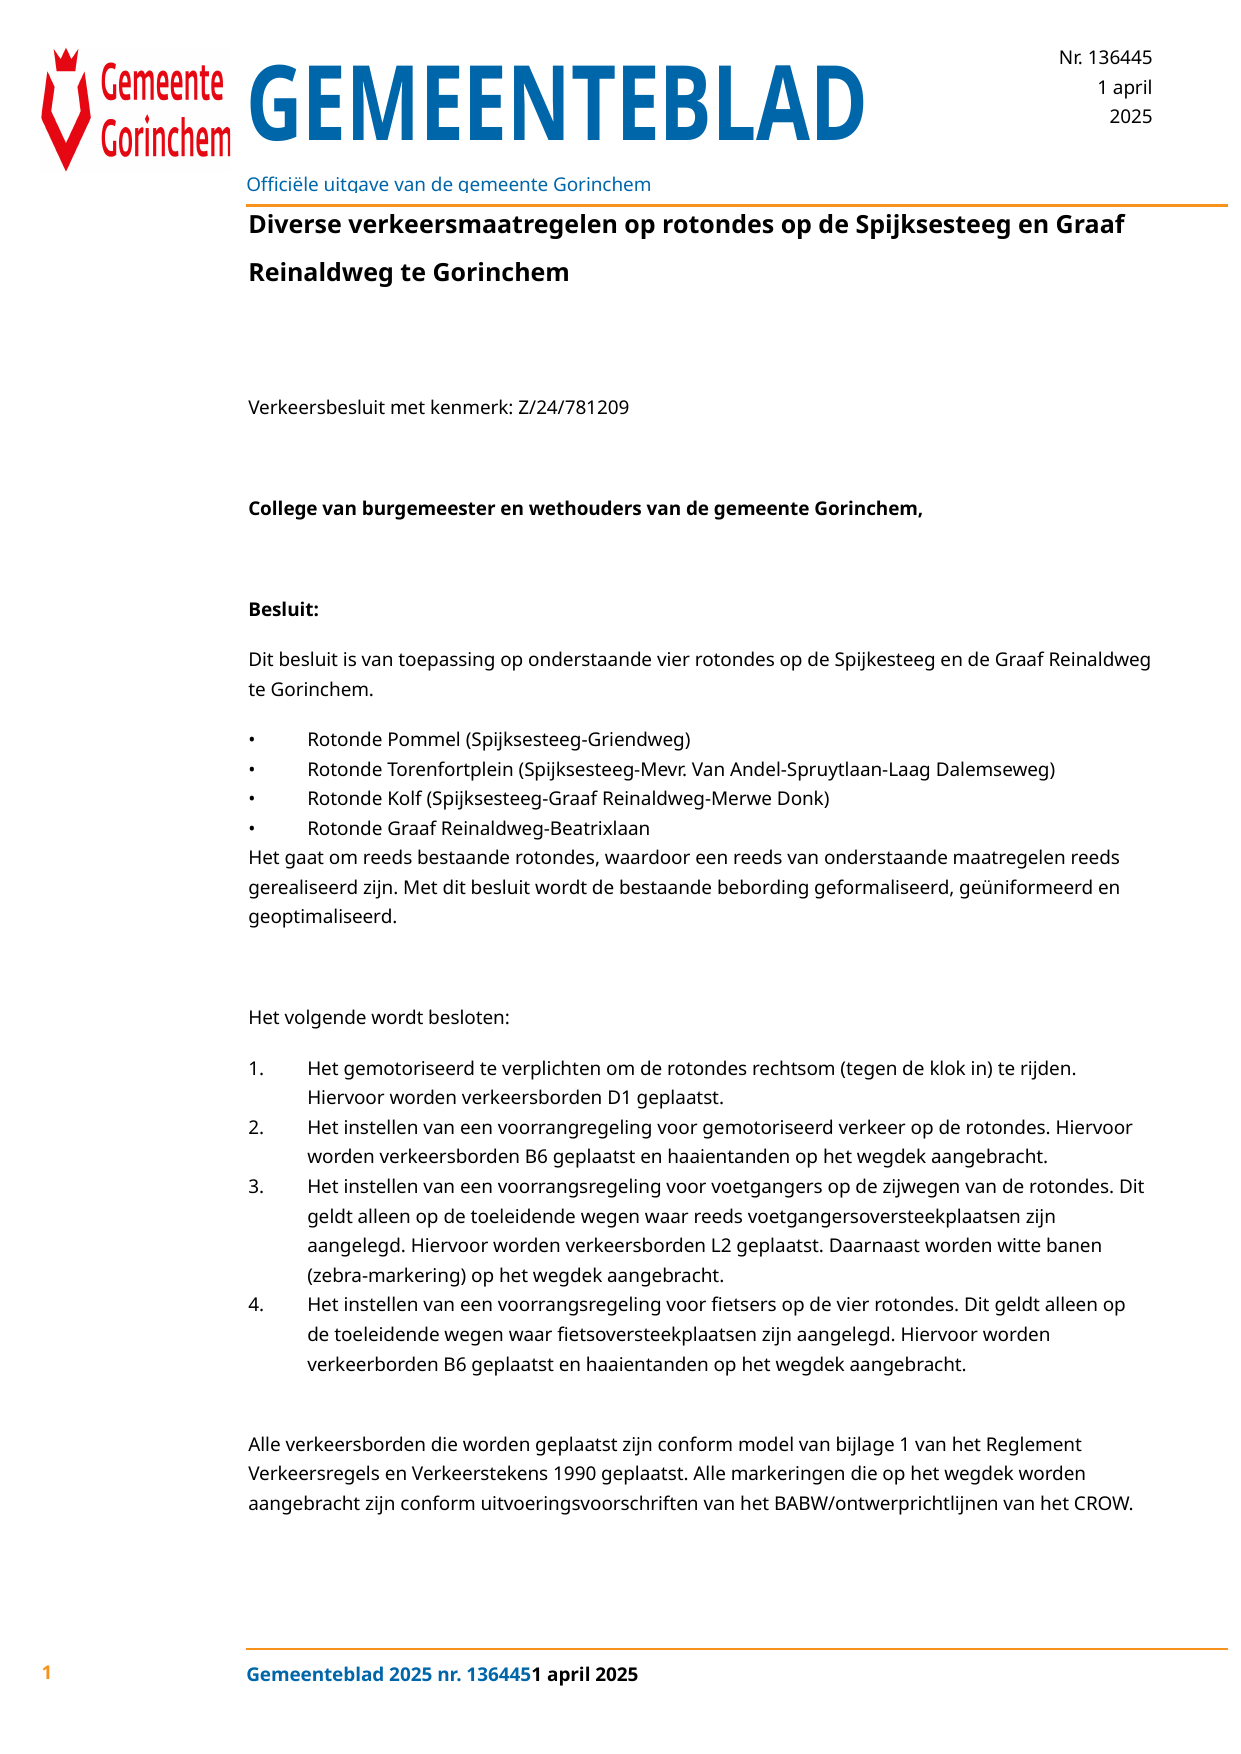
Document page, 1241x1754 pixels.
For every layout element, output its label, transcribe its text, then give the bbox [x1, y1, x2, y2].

list Het gemotoriseerd te verplichten om de rotondes rechtsom (tegen de klok in) te rijden. Hiervoor worden verkeersborden D1 geplaatst. [248, 1055, 1152, 1110]
picture [41, 47, 231, 172]
text Het volgende wordt besloten: [248, 1004, 1152, 1030]
text Dit besluit is van toepassing op onderstaande vier rotondes op de Spijkesteeg en de Graaf Reinaldweg te Gorinchem. [248, 646, 1152, 701]
list Het instellen van een voorrangsregeling voor fietsers op de vier rotondes. Dit geldt alleen op de toeleidende wegen waar fietsoversteekplaatsen zijn aangelegd. Hiervoor worden verkeerborden B6 geplaatst en haaientanden op het wegdek aangebracht. [248, 1292, 1152, 1376]
text College van burgemeester en wethouders van de gemeente Gorinchem, [248, 495, 1152, 521]
list Het instellen van een voorrangregeling voor gemotoriseerd verkeer op de rotondes. Hiervoor worden verkeersborden B6 geplaatst en haaientanden op het wegdek aangebracht. [248, 1114, 1152, 1169]
text Verkeersbesluit met kenmerk: Z/24/781209 [248, 394, 1152, 420]
list Rotonde Graaf Reinaldweg-Beatrixlaan [248, 815, 1152, 841]
text Alle verkeersborden die worden geplaatst zijn conform model van bijlage 1 van het Reglement Verkeersregels en Verkeerstekens 1990 geplaatst. Alle markeringen die op het wegdek worden aangebracht zijn conform uitvoeringsvoorschriften van het BABW/ontwerprichtlijnen van het CROW. [248, 1431, 1152, 1516]
text Het gaat om reeds bestaande rotondes, waardoor een reeds van onderstaande maatregelen reeds gerealiseerd zijn. Met dit besluit wordt de bestaande bebording geformaliseerd, geüniformeerd en geoptimaliseerd. [248, 844, 1152, 929]
text Diverse verkeersmaatregelen op rotondes op de Spijksesteeg en Graaf Reinaldweg te Gorinchem [248, 207, 1152, 288]
list Rotonde Kolf (Spijksesteeg-Graaf Reinaldweg-Merwe Donk) [248, 785, 1152, 811]
list Het instellen van een voorrangsregeling voor voetgangers op de zijwegen van de rotondes. Dit geldt alleen op de toeleidende wegen waar reeds voetgangersoversteekplaatsen zijn aangelegd. Hiervoor worden verkeersborden L2 geplaatst. Daarnaast worden witte banen (zebra-markering) op het wegdek aangebracht. [248, 1173, 1152, 1288]
text Besluit: [248, 596, 1152, 621]
list Rotonde Pommel (Spijksesteeg-Griendweg) [248, 726, 1152, 752]
list Rotonde Torenfortplein (Spijksesteeg-Mevr. Van Andel-Spruytlaan-Laag Dalemseweg) [248, 756, 1152, 781]
